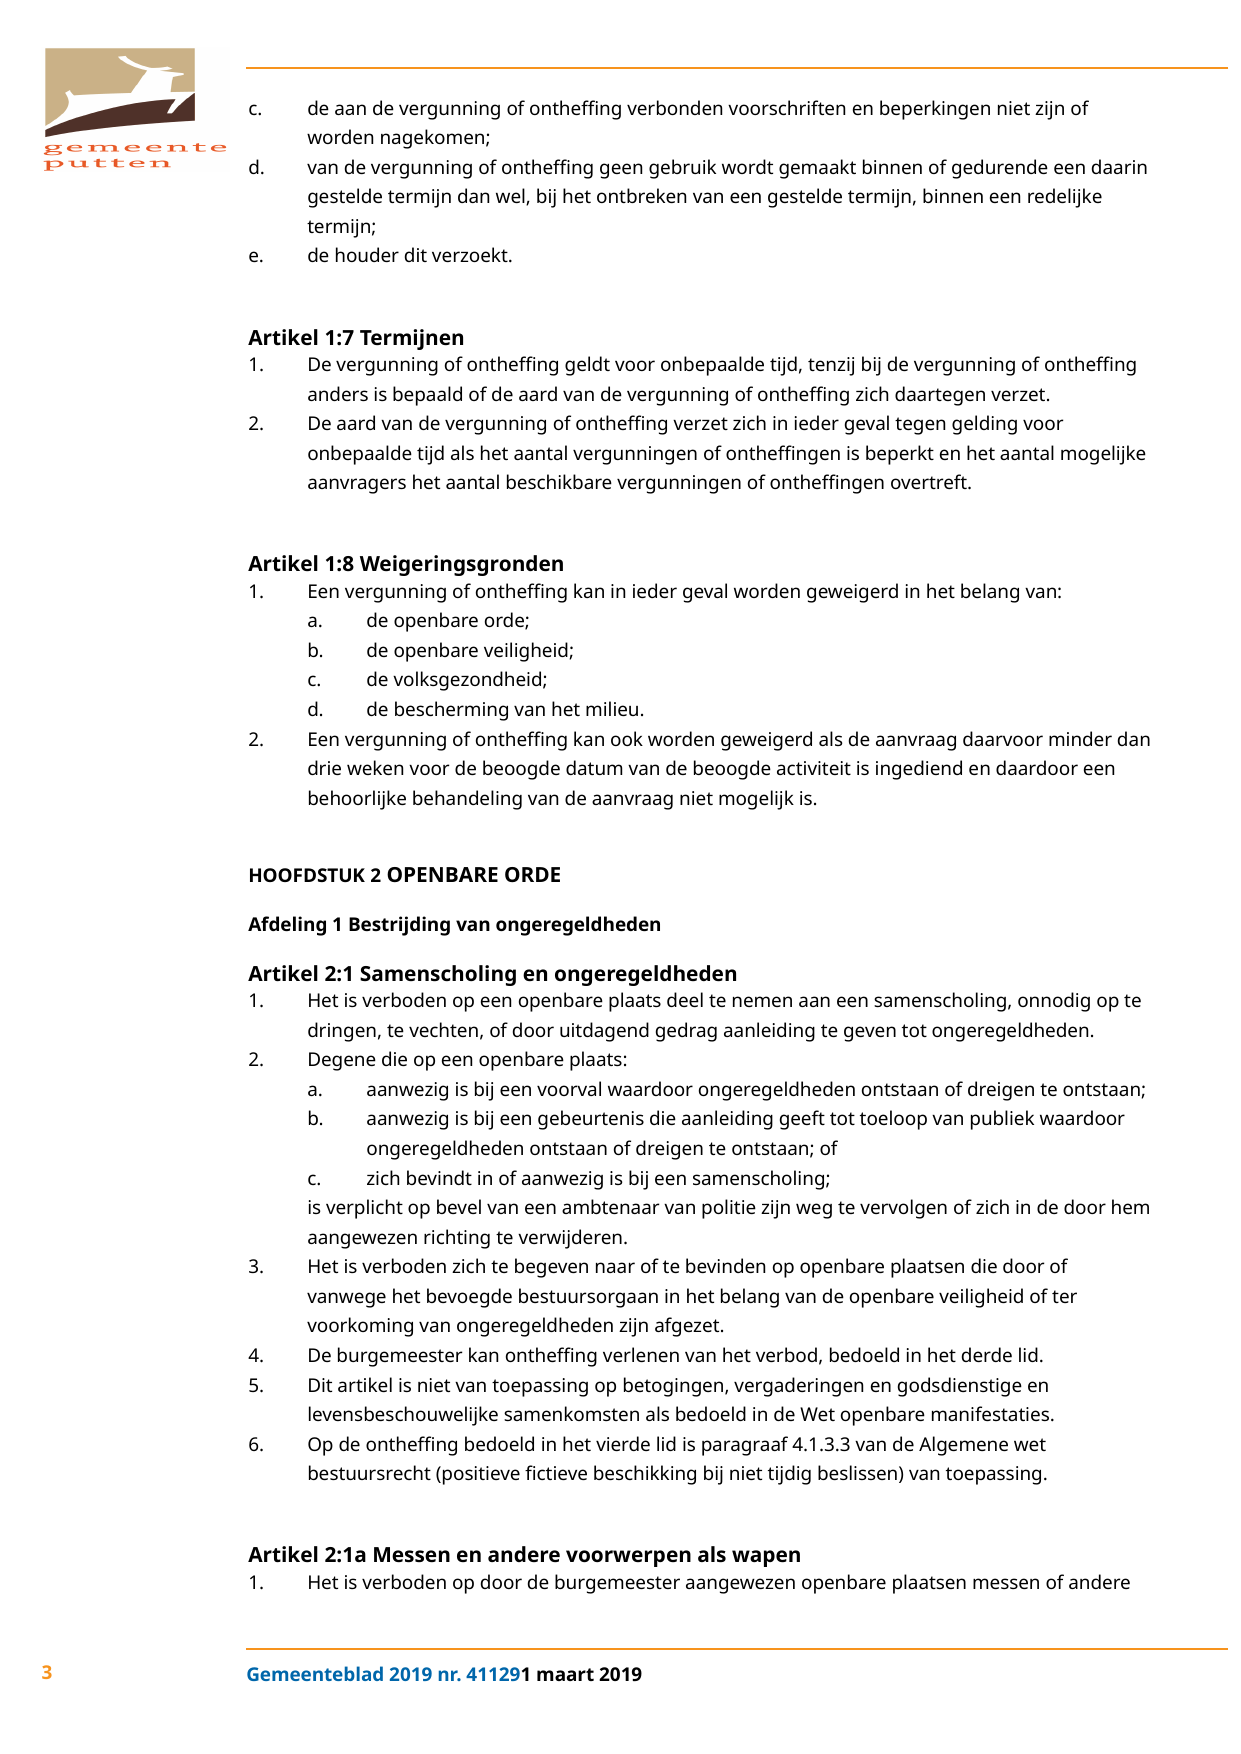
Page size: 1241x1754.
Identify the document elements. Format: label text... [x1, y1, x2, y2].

list Op de ontheffing bedoeld in het vierde lid is paragraaf 4.1.3.3 van de Algemene wet bestuursrecht (positieve fictieve beschikking bij niet tijdig beslissen) van toepassing. [248, 1431, 1152, 1486]
text Artikel 2:1a Messen en andere voorwerpen als wapen [248, 1541, 1152, 1569]
list Het is verboden zich te begeven naar of te bevinden op openbare plaatsen die door of vanwege het bevoegde bestuursorgaan in het belang van de openbare veiligheid of ter voorkoming van ongeregeldheden zijn afgezet. [248, 1253, 1152, 1338]
list is verplicht op bevel van een ambtenaar van politie zijn weg te vervolgen of zich in de door hem aangewezen richting te verwijderen. [248, 1194, 1152, 1249]
list Een vergunning of ontheffing kan in ieder geval worden geweigerd in het belang van: [248, 578, 1152, 604]
text HOOFDSTUK 2 OPENBARE ORDE [248, 860, 1152, 889]
text Artikel 1:7 Termijnen [248, 323, 1152, 351]
list de aan de vergunning of ontheffing verbonden voorschriften en beperkingen niet zijn of worden nagekomen; [248, 95, 1152, 150]
list de volksgezondheid; [307, 667, 1152, 692]
list de houder dit verzoekt. [248, 243, 1152, 268]
text Afdeling 1 Bestrijding van ongeregeldheden [248, 909, 1152, 938]
picture [41, 47, 231, 172]
list De vergunning of ontheffing geldt voor onbepaalde tijd, tenzij bij de vergunning of ontheffing anders is bepaald of de aard van de vergunning of ontheffing zich daartegen verzet. [248, 351, 1152, 406]
text Artikel 1:8 Weigeringsgronden [248, 549, 1152, 578]
list de openbare orde; [307, 607, 1152, 633]
list De burgemeester kan ontheffing verlenen van het verbod, bedoeld in het derde lid. [248, 1342, 1152, 1368]
list De aard van de vergunning of ontheffing verzet zich in ieder geval tegen gelding voor onbepaalde tijd als het aantal vergunningen of ontheffingen is beperkt en het aantal mogelijke aanvragers het aantal beschikbare vergunningen of ontheffingen overtreft. [248, 410, 1152, 495]
list de openbare veiligheid; [307, 637, 1152, 663]
list Degene die op een openbare plaats: [248, 1046, 1152, 1072]
list Een vergunning of ontheffing kan ook worden geweigerd als de aanvraag daarvoor minder dan drie weken voor de beoogde datum van de beoogde activiteit is ingediend en daardoor een behoorlijke behandeling van de aanvraag niet mogelijk is. [248, 726, 1152, 811]
list Het is verboden op een openbare plaats deel te nemen aan een samenscholing, onnodig op te dringen, te vechten, of door uitdagend gedrag aanleiding te geven tot ongeregeldheden. [248, 987, 1152, 1042]
text Artikel 2:1 Samenscholing en ongeregeldheden [248, 959, 1152, 987]
list Dit artikel is niet van toepassing op betogingen, vergaderingen en godsdienstige en levensbeschouwelijke samenkomsten als bedoeld in de Wet openbare manifestaties. [248, 1372, 1152, 1427]
list Het is verboden op door de burgemeester aangewezen openbare plaatsen messen of andere [248, 1569, 1152, 1595]
list de bescherming van het milieu. [307, 696, 1152, 722]
list zich bevindt in of aanwezig is bij een samenscholing; [307, 1165, 1152, 1190]
list aanwezig is bij een gebeurtenis die aanleiding geeft tot toeloop van publiek waardoor ongeregeldheden ontstaan of dreigen te ontstaan; of [307, 1106, 1152, 1161]
list van de vergunning of ontheffing geen gebruik wordt gemaakt binnen of gedurende een daarin gestelde termijn dan wel, bij het ontbreken van een gestelde termijn, binnen een redelijke termijn; [248, 154, 1152, 239]
list aanwezig is bij een voorval waardoor ongeregeldheden ontstaan of dreigen te ontstaan; [307, 1076, 1152, 1102]
